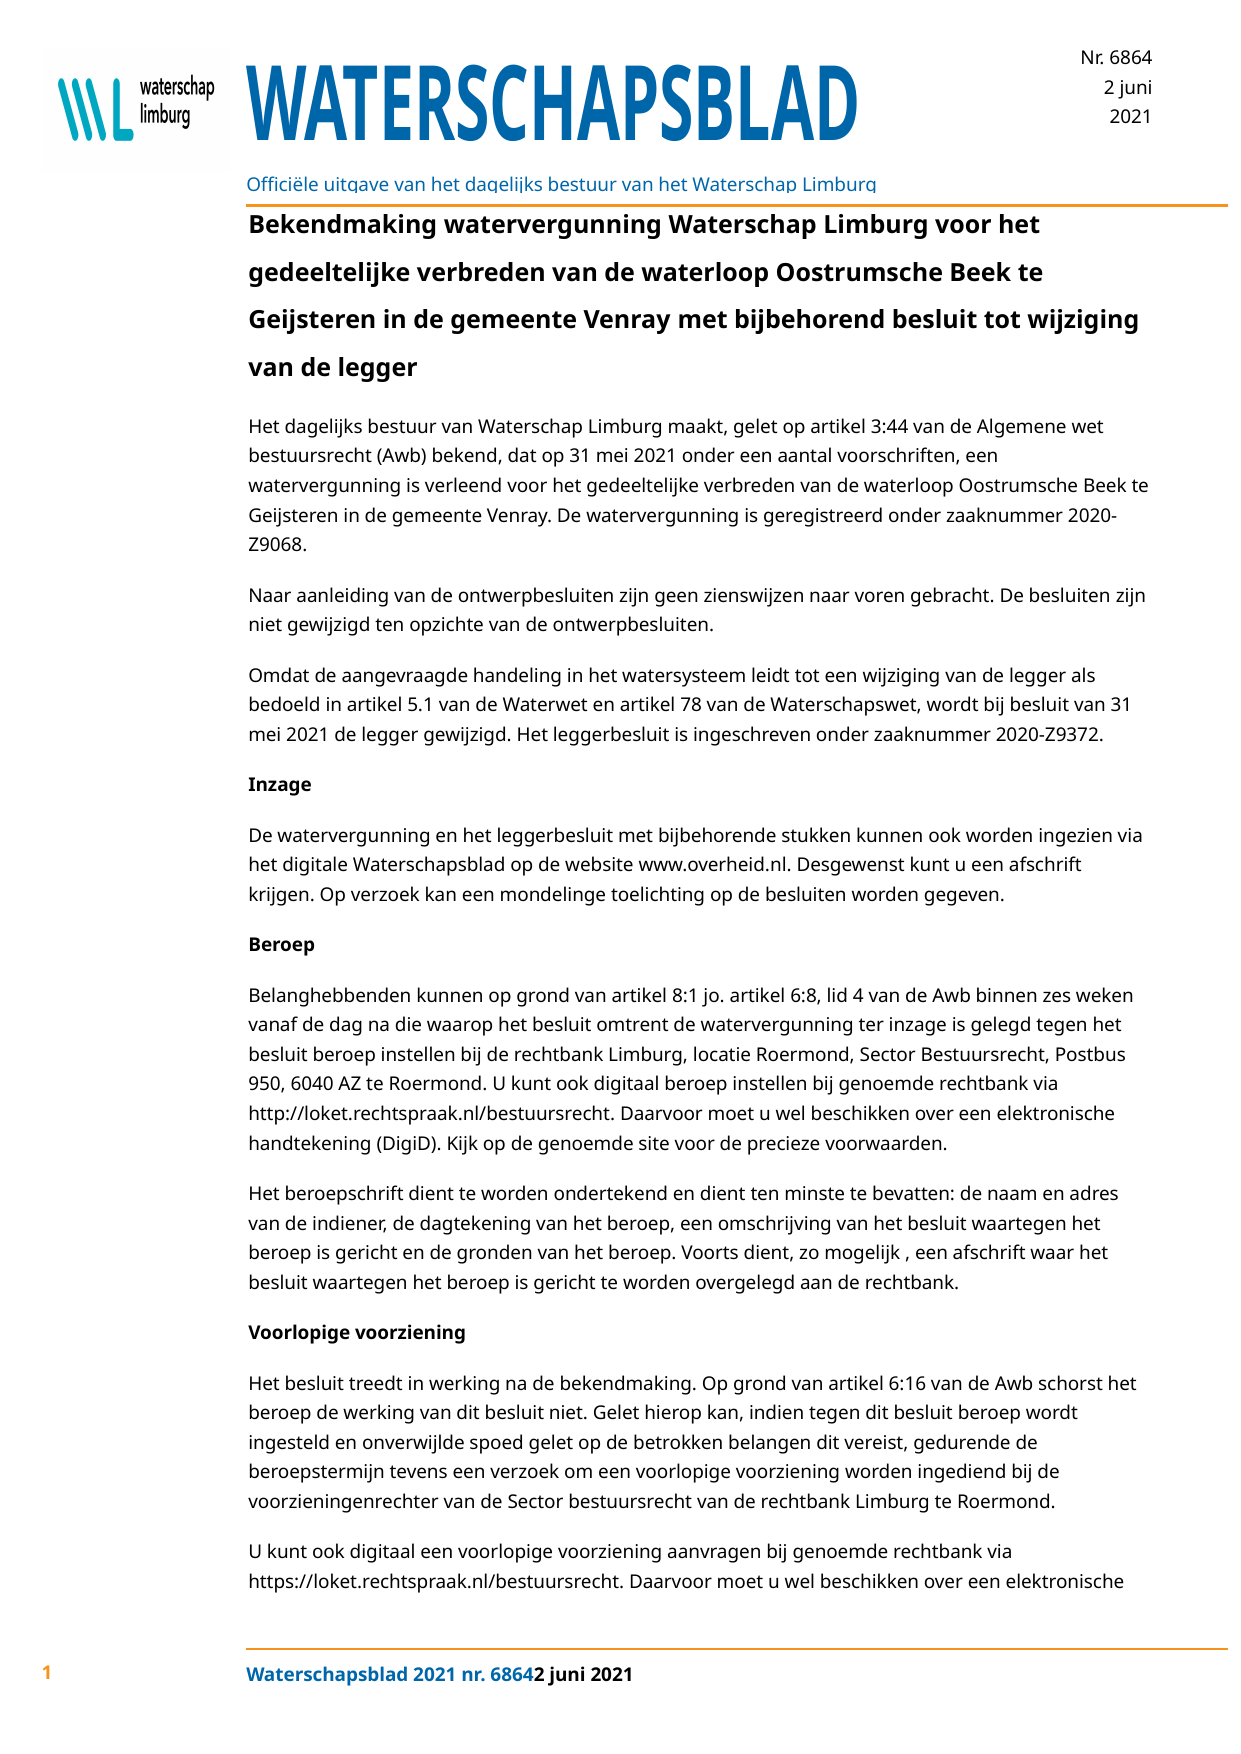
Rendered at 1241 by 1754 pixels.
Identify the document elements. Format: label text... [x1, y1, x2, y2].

text Het besluit treedt in werking na de bekendmaking. Op grond van artikel 6:16 van de Awb schorst het beroep de werking van dit besluit niet. Gelet hierop kan, indien tegen dit besluit beroep wordt ingesteld en onverwijlde spoed gelet op de betrokken belangen dit vereist, gedurende de beroepstermijn tevens een verzoek om een voorlopige voorziening worden ingediend bij de voorzieningenrechter van de Sector bestuursrecht van de rechtbank Limburg te Roermond. [248, 1370, 1152, 1514]
text Bekendmaking watervergunning Waterschap Limburg voor het gedeeltelijke verbreden van de waterloop Oostrumsche Beek te Geijsteren in de gemeente Venray met bijbehorend besluit tot wijziging van de legger [248, 207, 1152, 384]
text Beroep [248, 931, 1152, 957]
text Voorlopige voorziening [248, 1319, 1152, 1345]
picture [41, 47, 231, 172]
text Omdat de aangevraagde handeling in het watersysteem leidt tot een wijziging van de legger als bedoeld in artikel 5.1 van de Waterwet en artikel 78 van de Waterschapswet, wordt bij besluit van 31 mei 2021 de legger gewijzigd. Het leggerbesluit is ingeschreven onder zaaknummer 2020-Z9372. [248, 662, 1152, 747]
text Het beroepschrift dient te worden ondertekend en dient ten minste te bevatten: de naam en adres van de indiener, de dagtekening van het beroep, een omschrijving van het besluit waartegen het beroep is gericht en de gronden van het beroep. Voorts dient, zo mogelijk , een afschrift waar het besluit waartegen het beroep is gericht te worden overgelegd aan de rechtbank. [248, 1180, 1152, 1295]
text Inzage [248, 771, 1152, 797]
text Belanghebbenden kunnen op grond van artikel 8:1 jo. artikel 6:8, lid 4 van de Awb binnen zes weken vanaf de dag na die waarop het besluit omtrent de watervergunning ter inzage is gelegd tegen het besluit beroep instellen bij de rechtbank Limburg, locatie Roermond, Sector Bestuursrecht, Postbus 950, 6040 AZ te Roermond. U kunt ook digitaal beroep instellen bij genoemde rechtbank via http://loket.rechtspraak.nl/bestuursrecht. Daarvoor moet u wel beschikken over een elektronische handtekening (DigiD). Kijk op de genoemde site voor de precieze voorwaarden. [248, 982, 1152, 1156]
text De watervergunning en het leggerbesluit met bijbehorende stukken kunnen ook worden ingezien via het digitale Waterschapsblad op de website www.overheid.nl. Desgewenst kunt u een afschrift krijgen. Op verzoek kan een mondelinge toelichting op de besluiten worden gegeven. [248, 822, 1152, 907]
text Het dagelijks bestuur van Waterschap Limburg maakt, gelet op artikel 3:44 van de Algemene wet bestuursrecht (Awb) bekend, dat op 31 mei 2021 onder een aantal voorschriften, een watervergunning is verleend voor het gedeeltelijke verbreden van de waterloop Oostrumsche Beek te Geijsteren in de gemeente Venray. De watervergunning is geregistreerd onder zaaknummer 2020-Z9068. [248, 413, 1152, 557]
text U kunt ook digitaal een voorlopige voorziening aanvragen bij genoemde rechtbank via https://loket.rechtspraak.nl/bestuursrecht. Daarvoor moet u wel beschikken over een elektronische [248, 1538, 1152, 1594]
text Naar aanleiding van de ontwerpbesluiten zijn geen zienswijzen naar voren gebracht. De besluiten zijn niet gewijzigd ten opzichte van de ontwerpbesluiten. [248, 582, 1152, 637]
